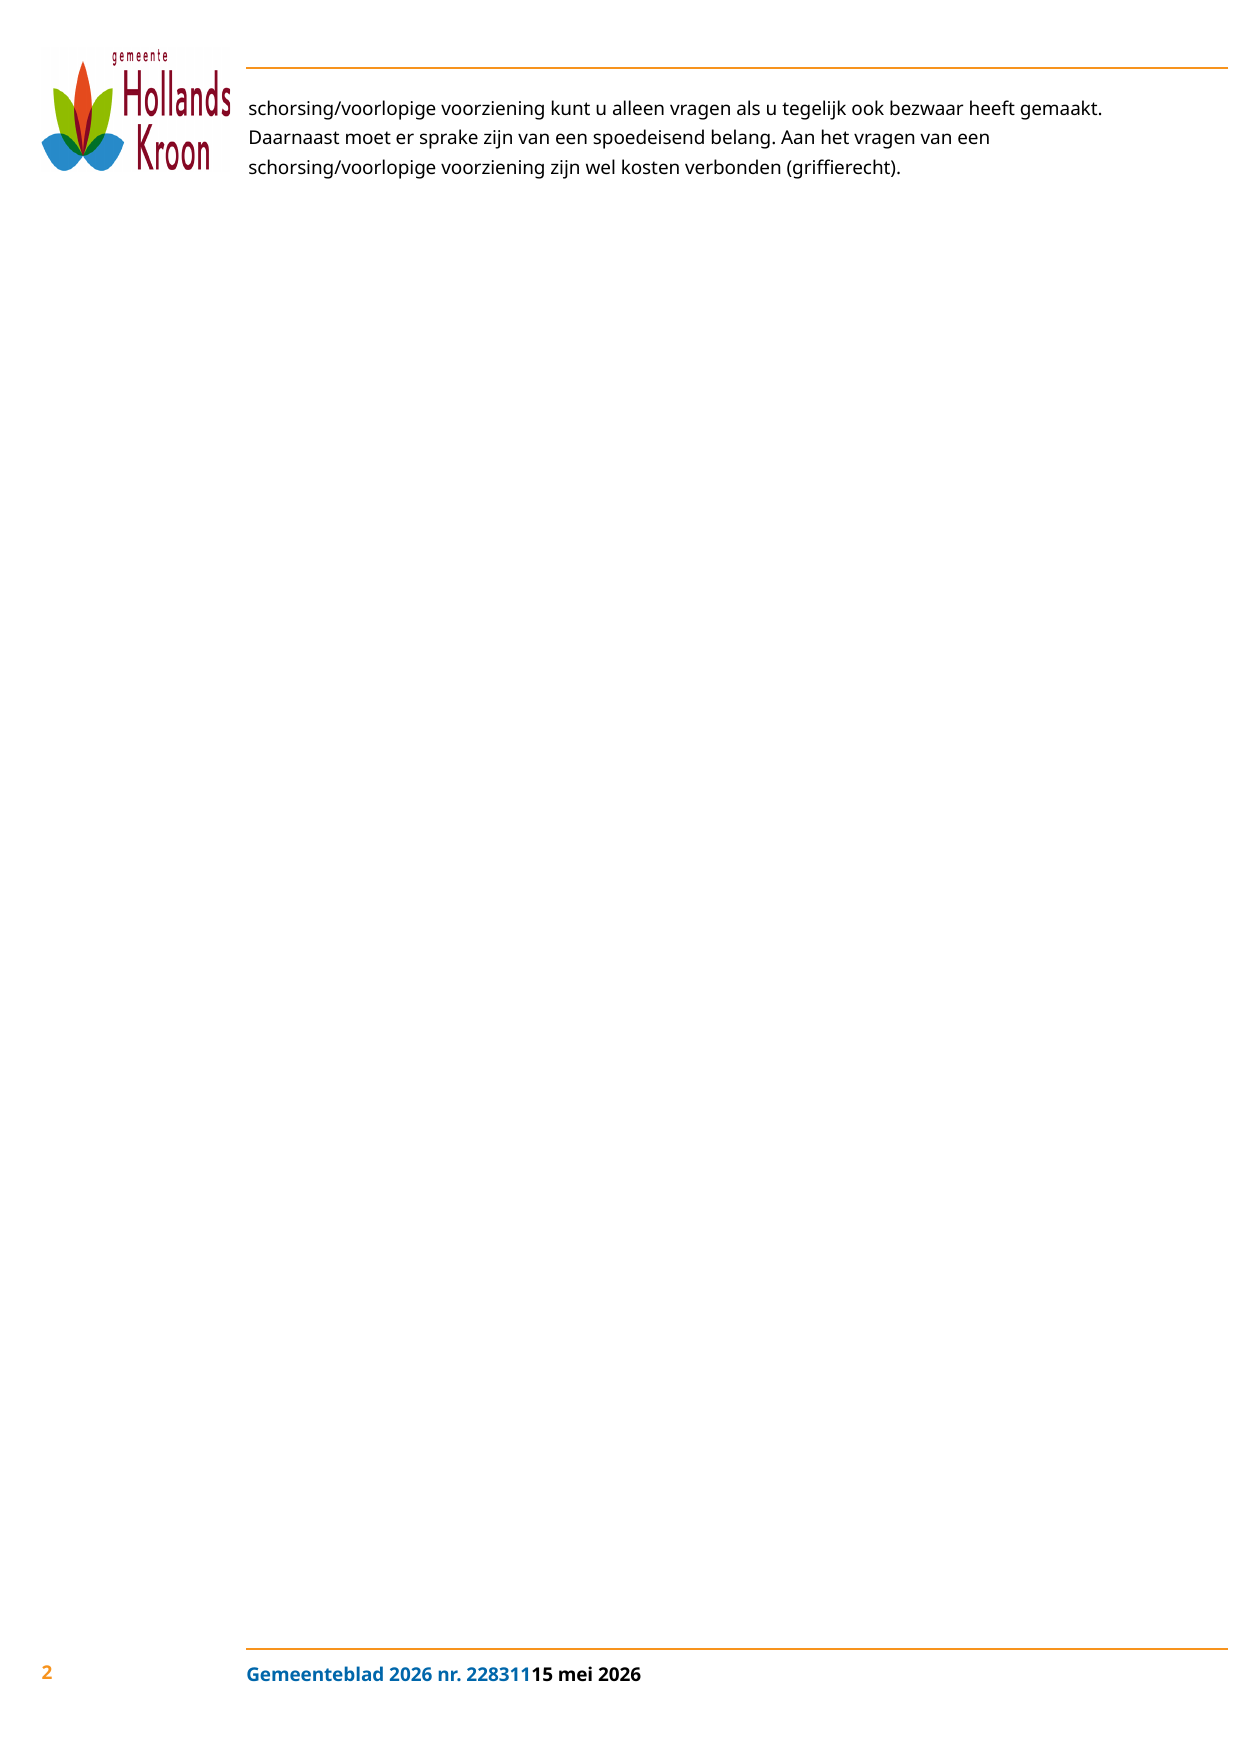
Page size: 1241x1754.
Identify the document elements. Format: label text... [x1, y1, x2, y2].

picture [41, 47, 231, 172]
text schorsing/voorlopige voorziening kunt u alleen vragen als u tegelijk ook bezwaar heeft gemaakt. Daarnaast moet er sprake zijn van een spoedeisend belang. Aan het vragen van een schorsing/voorlopige voorziening zijn wel kosten verbonden (griffierecht). [248, 95, 1152, 180]
